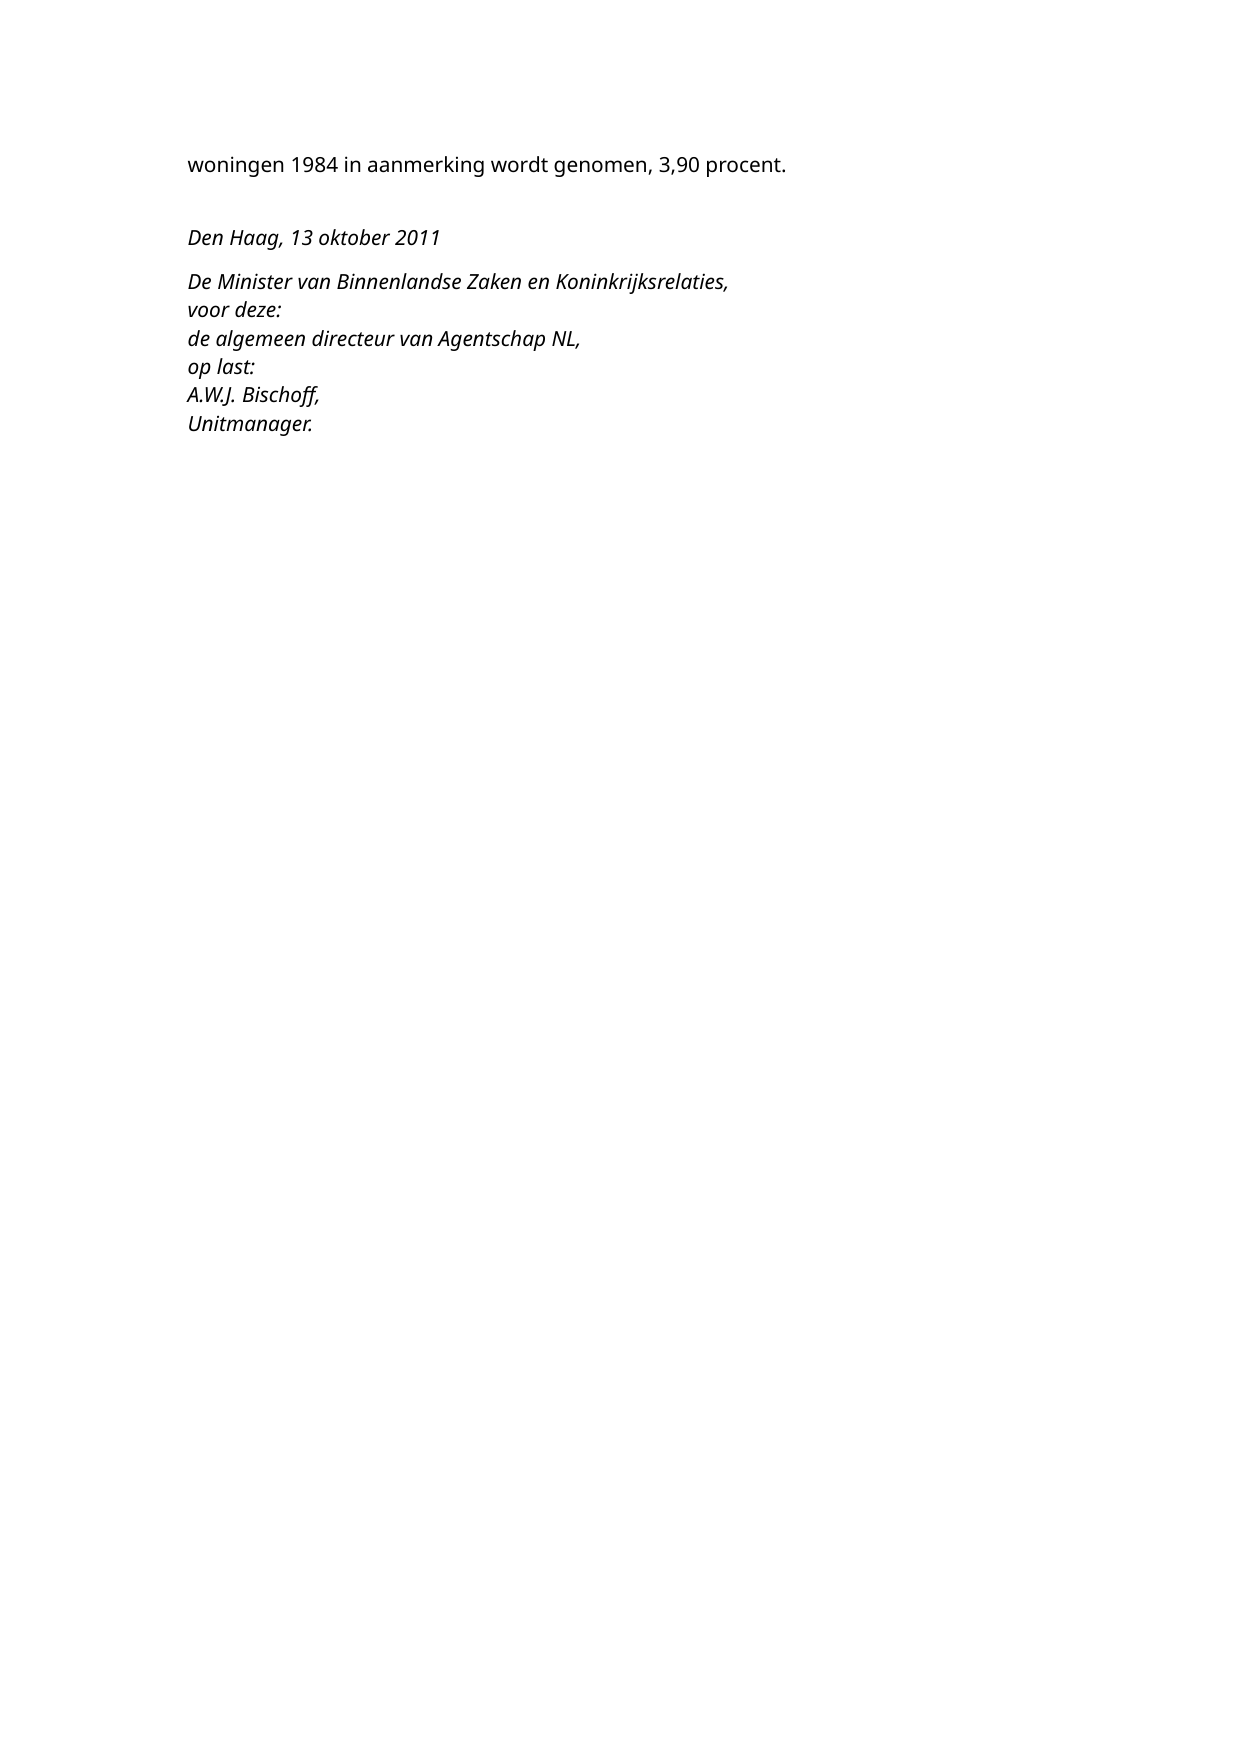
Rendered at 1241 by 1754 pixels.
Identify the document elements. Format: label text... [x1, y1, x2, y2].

text voor deze: [187, 295, 1053, 324]
text Den Haag, 13 oktober 2011 [187, 223, 1053, 252]
text woningen 1984 in aanmerking wordt genomen, 3,90 procent. [187, 150, 1053, 178]
text op last: [187, 352, 1053, 381]
text A.W.J. Bischoff, [187, 381, 1053, 409]
text de algemeen directeur van Agentschap NL, [187, 324, 1053, 352]
text Unitmanager. [187, 409, 1053, 437]
text De Minister van Binnenlandse Zaken en Koninkrijksrelaties, [187, 267, 1053, 295]
